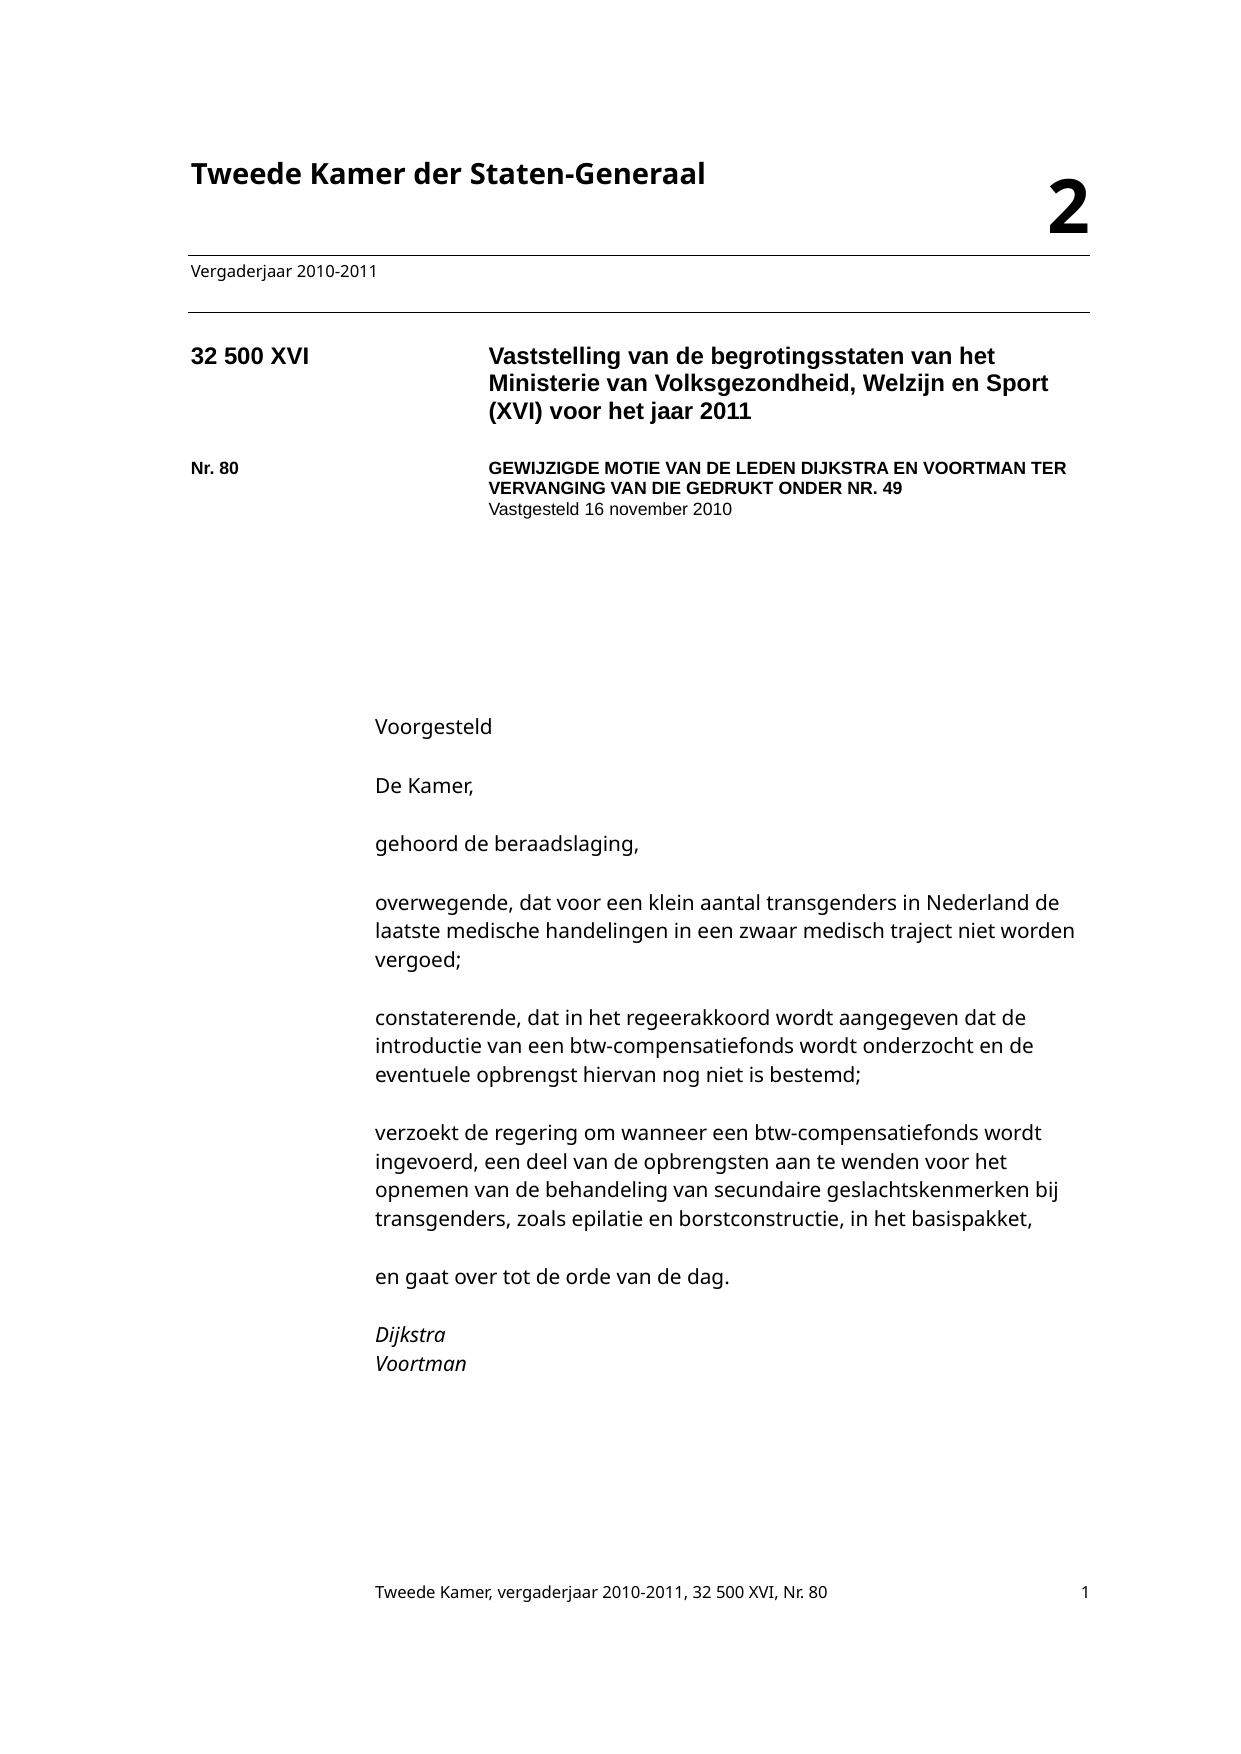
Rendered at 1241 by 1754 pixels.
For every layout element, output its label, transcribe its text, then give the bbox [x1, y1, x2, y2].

table_cell GEWIJZIGDE MOTIE VAN DE LEDEN DIJKSTRA EN VOORTMAN TER VERVANGING VAN DIE GEDRUKT ONDER NR. 49 Vastgesteld 16 november 2010 [485, 455, 1090, 594]
table_header 2 [910, 150, 1090, 255]
table_cell [485, 256, 1090, 312]
table_cell Vaststelling van de begrotingsstaten van het Ministerie van Volksgezondheid, Welzijn en Sport (XVI) voor het jaar 2011 [485, 339, 1090, 454]
text overwegende, dat voor een klein aantal transgenders in Nederland de laatste medische handelingen in een zwaar medisch traject niet worden vergoed; [375, 888, 1090, 973]
text constaterende, dat in het regeerakkoord wordt aangegeven dat de introductie van een btw-compensatiefonds wordt onderzocht en de eventuele opbrengst hiervan nog niet is bestemd; [375, 1003, 1090, 1088]
table_cell 32 500 XVI [188, 339, 485, 454]
text Voortman [375, 1349, 1090, 1377]
text en gaat over tot de orde van de dag. [375, 1262, 1090, 1291]
text verzoekt de regering om wanneer een btw-compensatiefonds wordt ingevoerd, een deel van de opbrengsten aan te wenden voor het opnemen van de behandeling van secundaire geslachtskenmerken bij transgenders, zoals epilatie en borstconstructie, in het basispakket, [375, 1118, 1090, 1232]
table_cell Nr. 80 [188, 455, 485, 594]
text gehoord de beraadslaging, [375, 829, 1090, 858]
table_header Tweede Kamer der Staten-Generaal [188, 150, 909, 255]
text Voorgesteld [375, 712, 1090, 741]
text De Kamer, [375, 771, 1090, 799]
table_cell [188, 313, 485, 339]
table_cell [485, 313, 1090, 339]
table_cell Vergaderjaar 2010-2011 [188, 256, 485, 312]
text Dijkstra [375, 1321, 1090, 1349]
